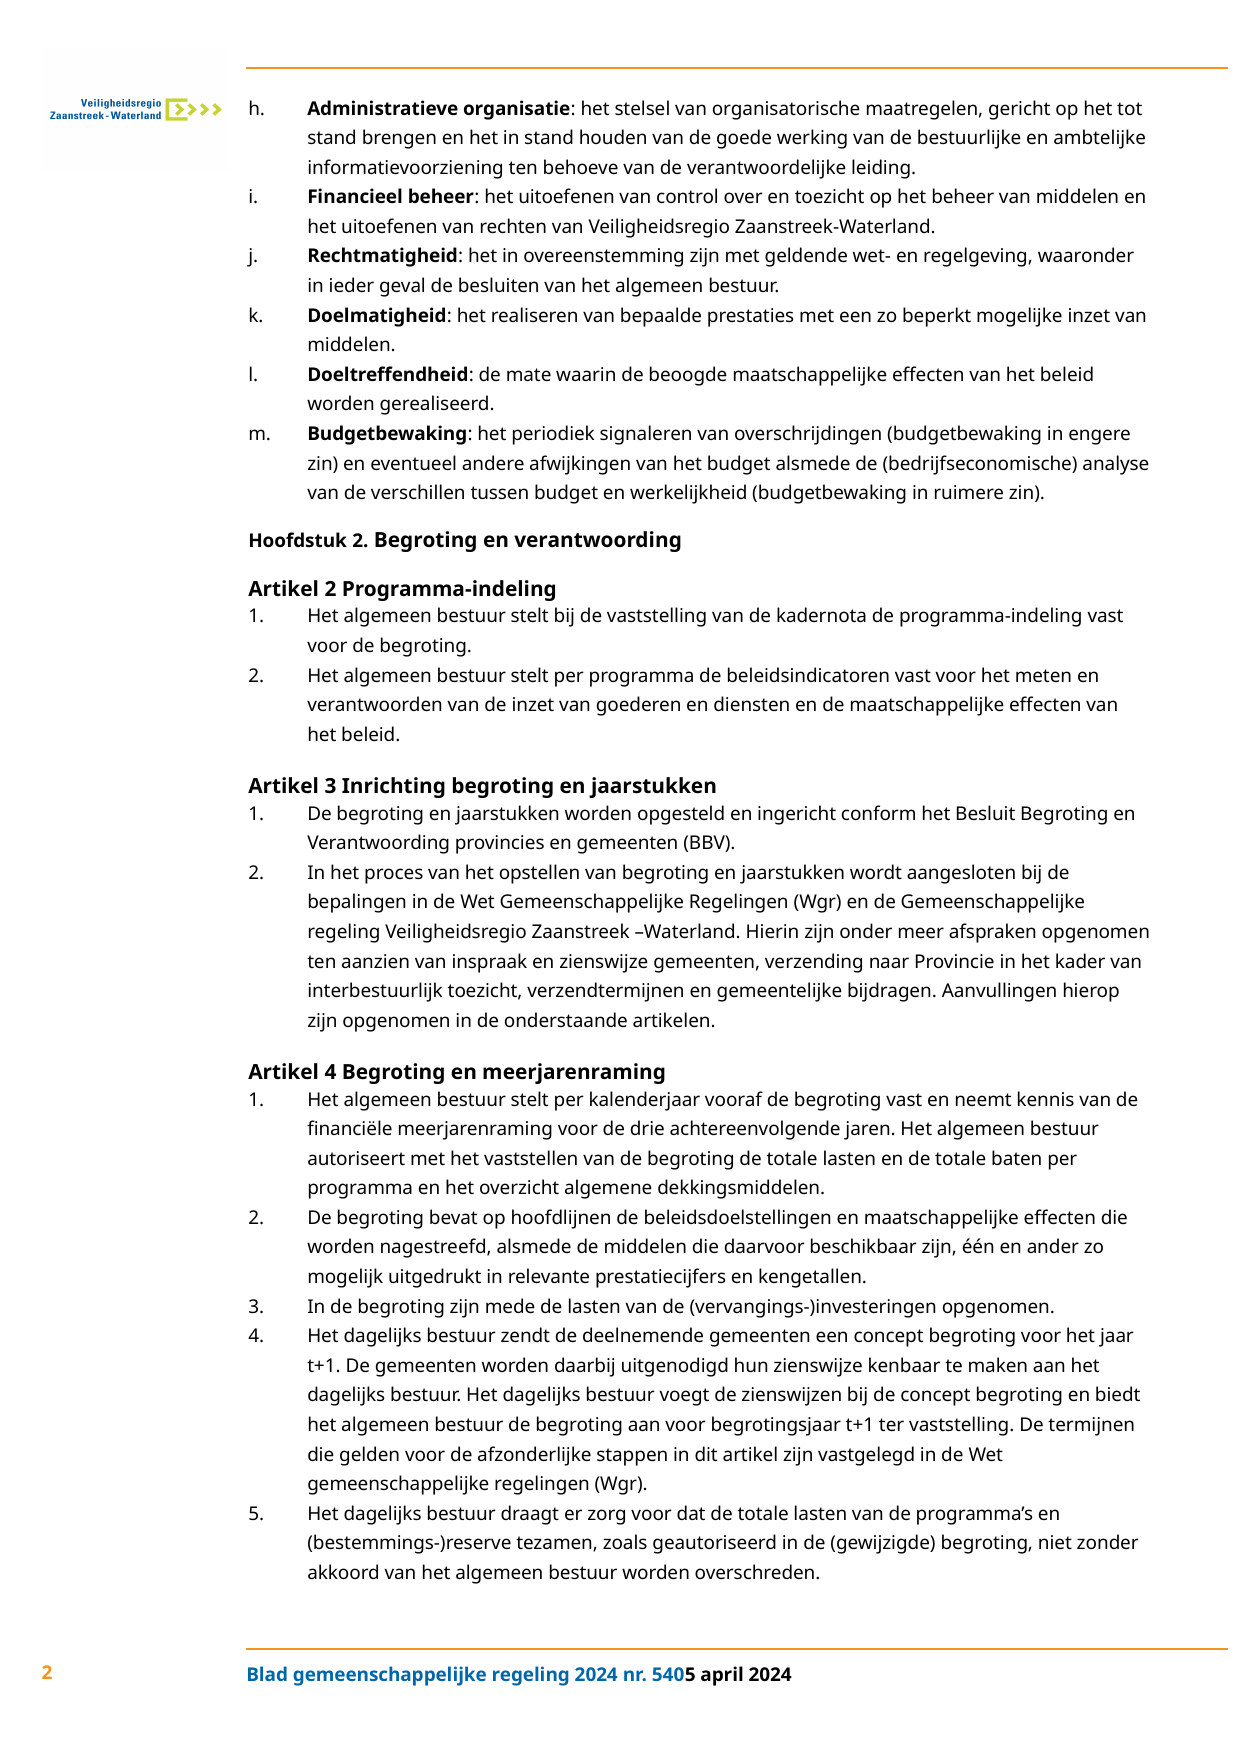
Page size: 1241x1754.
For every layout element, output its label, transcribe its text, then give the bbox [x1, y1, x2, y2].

list De begroting bevat op hoofdlijnen de beleidsdoelstellingen en maatschappelijke effecten die worden nagestreefd, alsmede de middelen die daarvoor beschikbaar zijn, één en ander zo mogelijk uitgedrukt in relevante prestatiecijfers en kengetallen. [248, 1204, 1152, 1289]
list In de begroting zijn mede de lasten van de (vervangings-)investeringen opgenomen. [248, 1293, 1152, 1319]
list Het algemeen bestuur stelt per kalenderjaar vooraf de begroting vast en neemt kennis van de financiële meerjarenraming voor de drie achtereenvolgende jaren. Het algemeen bestuur autoriseert met het vaststellen van de begroting de totale lasten en de totale baten per programma en het overzicht algemene dekkingsmiddelen. [248, 1086, 1152, 1200]
list Het algemeen bestuur stelt per programma de beleidsindicatoren vast voor het meten en verantwoorden van de inzet van goederen en diensten en de maatschappelijke effecten van het beleid. [248, 662, 1152, 747]
text Artikel 4 Begroting en meerjarenraming [248, 1057, 1152, 1086]
text Artikel 3 Inrichting begroting en jaarstukken [248, 771, 1152, 800]
list Doelmatigheid: het realiseren van bepaalde prestaties met een zo beperkt mogelijke inzet van middelen. [248, 302, 1152, 357]
list Financieel beheer: het uitoefenen van control over en toezicht op het beheer van middelen en het uitoefenen van rechten van Veiligheidsregio Zaanstreek-Waterland. [248, 183, 1152, 239]
list De begroting en jaarstukken worden opgesteld en ingericht conform het Besluit Begroting en Verantwoording provincies en gemeenten (BBV). [248, 800, 1152, 855]
list Het algemeen bestuur stelt bij de vaststelling van de kadernota de programma-indeling vast voor de begroting. [248, 603, 1152, 658]
text Hoofdstuk 2. Begroting en verantwoording [248, 525, 1152, 553]
picture [41, 47, 231, 172]
list In het proces van het opstellen van begroting en jaarstukken wordt aangesloten bij de bepalingen in de Wet Gemeenschappelijke Regelingen (Wgr) en de Gemeenschappelijke regeling Veiligheidsregio Zaanstreek –Waterland. Hierin zijn onder meer afspraken opgenomen ten aanzien van inspraak en zienswijze gemeenten, verzending naar Provincie in het kader van interbestuurlijk toezicht, verzendtermijnen en gemeentelijke bijdragen. Aanvullingen hierop zijn opgenomen in de onderstaande artikelen. [248, 859, 1152, 1033]
list Het dagelijks bestuur zendt de deelnemende gemeenten een concept begroting voor het jaar t+1. De gemeenten worden daarbij uitgenodigd hun zienswijze kenbaar te maken aan het dagelijks bestuur. Het dagelijks bestuur voegt de zienswijzen bij de concept begroting en biedt het algemeen bestuur de begroting aan voor begrotingsjaar t+1 ter vaststelling. De termijnen die gelden voor de afzonderlijke stappen in dit artikel zijn vastgelegd in de Wet gemeenschappelijke regelingen (Wgr). [248, 1322, 1152, 1496]
text Artikel 2 Programma-indeling [248, 574, 1152, 603]
list Administratieve organisatie: het stelsel van organisatorische maatregelen, gericht op het tot stand brengen en het in stand houden van de goede werking van de bestuurlijke en ambtelijke informatievoorziening ten behoeve van de verantwoordelijke leiding. [248, 95, 1152, 180]
list Budgetbewaking: het periodiek signaleren van overschrijdingen (budgetbewaking in engere zin) en eventueel andere afwijkingen van het budget alsmede de (bedrijfseconomische) analyse van de verschillen tussen budget en werkelijkheid (budgetbewaking in ruimere zin). [248, 420, 1152, 505]
list Het dagelijks bestuur draagt er zorg voor dat de totale lasten van de programma’s en (bestemmings-)reserve tezamen, zoals geautoriseerd in de (gewijzigde) begroting, niet zonder akkoord van het algemeen bestuur worden overschreden. [248, 1500, 1152, 1585]
list Doeltreffendheid: de mate waarin de beoogde maatschappelijke effecten van het beleid worden gerealiseerd. [248, 361, 1152, 416]
list Rechtmatigheid: het in overeenstemming zijn met geldende wet- en regelgeving, waaronder in ieder geval de besluiten van het algemeen bestuur. [248, 243, 1152, 298]
